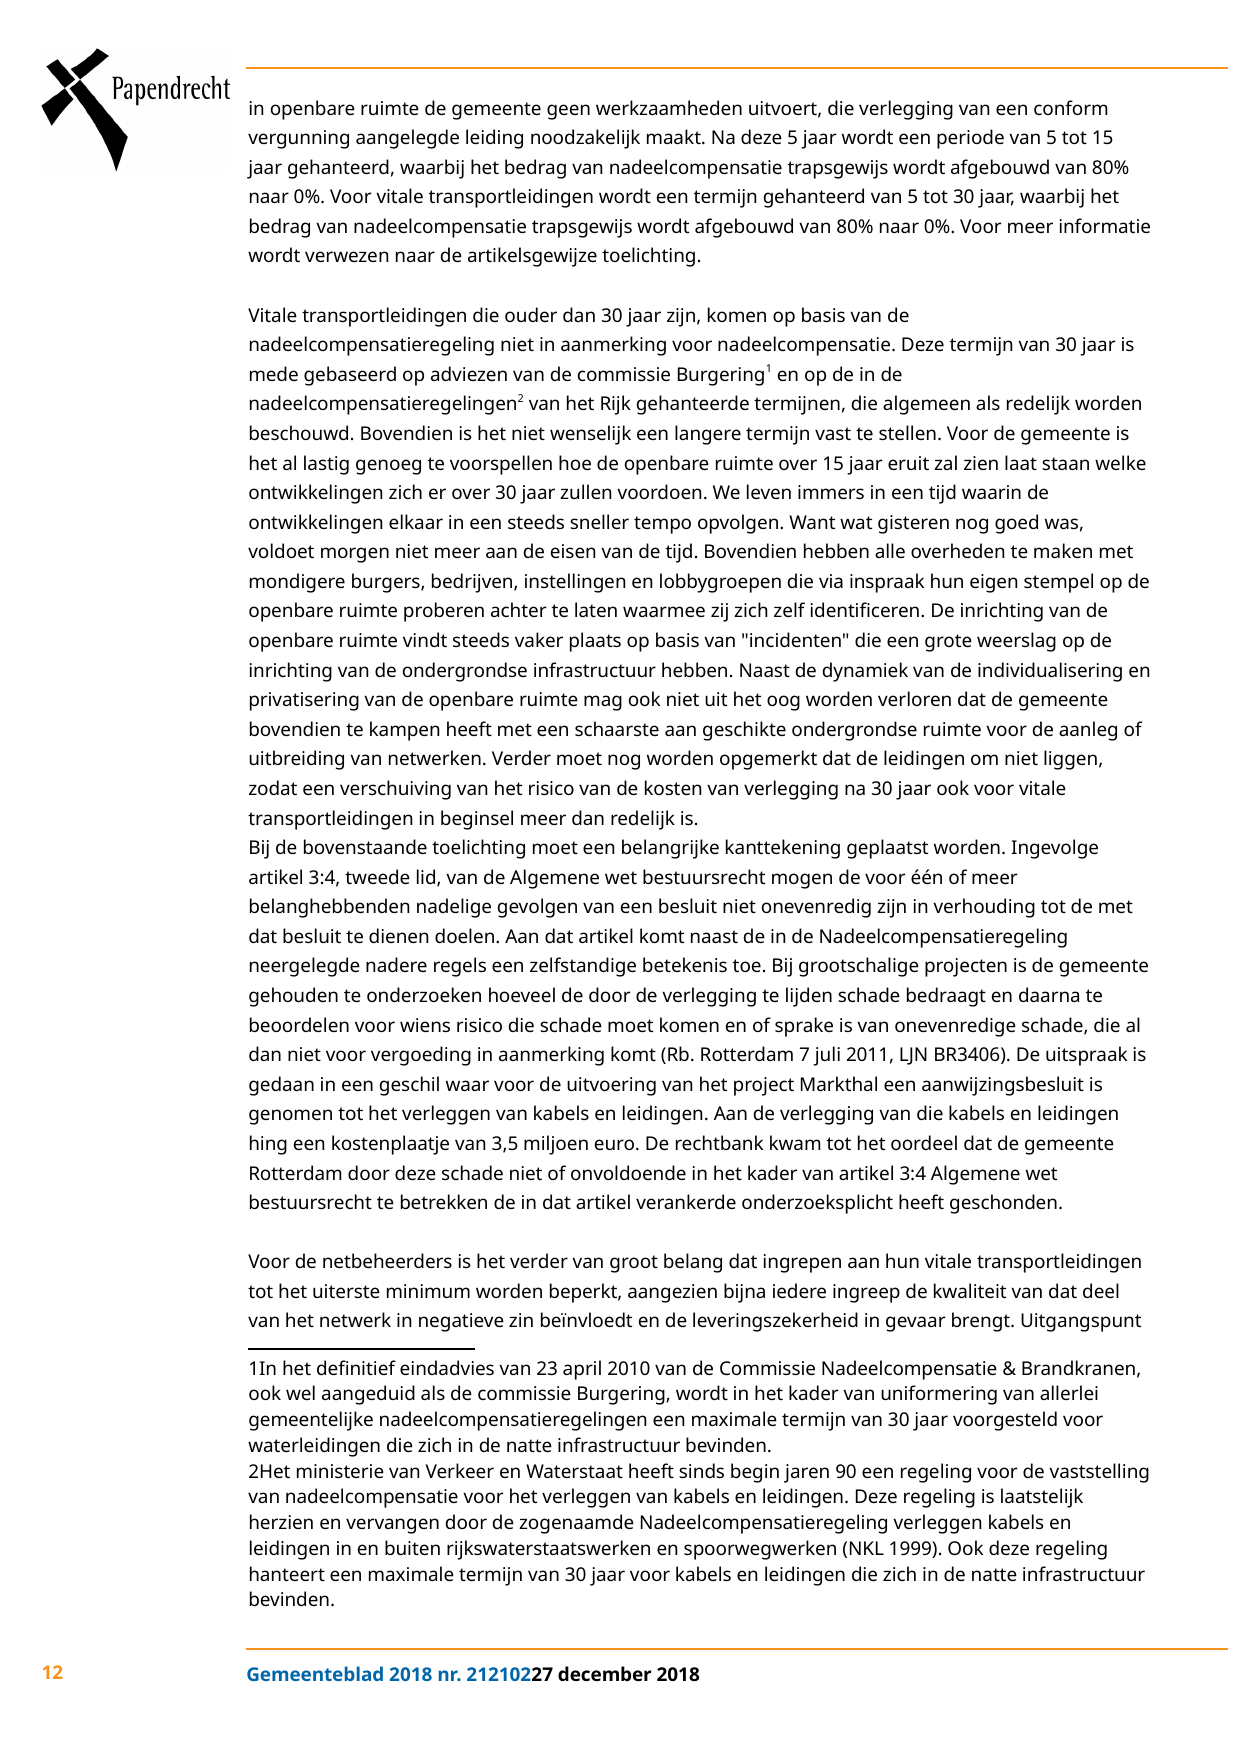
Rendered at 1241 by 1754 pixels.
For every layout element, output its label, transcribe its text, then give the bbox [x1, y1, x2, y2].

text Vitale transportleidingen die ouder dan 30 jaar zijn, komen op basis van de nadeelcompensatieregeling niet in aanmerking voor nadeelcompensatie. Deze termijn van 30 jaar is mede gebaseerd op adviezen van de commissie Burgering en op de in de nadeelcompensatieregelingen van het Rijk gehanteerde termijnen, die algemeen als redelijk worden beschouwd. Bovendien is het niet wenselijk een langere termijn vast te stellen. Voor de gemeente is het al lastig genoeg te voorspellen hoe de openbare ruimte over 15 jaar eruit zal zien laat staan welke ontwikkelingen zich er over 30 jaar zullen voordoen. We leven immers in een tijd waarin de ontwikkelingen elkaar in een steeds sneller tempo opvolgen. Want wat gisteren nog goed was, voldoet morgen niet meer aan de eisen van de tijd. Bovendien hebben alle overheden te maken met mondigere burgers, bedrijven, instellingen en lobbygroepen die via inspraak hun eigen stempel op de openbare ruimte proberen achter te laten waarmee zij zich zelf identificeren. De inrichting van de openbare ruimte vindt steeds vaker plaats op basis van "incidenten" die een grote weerslag op de inrichting van de ondergrondse infrastructuur hebben. Naast de dynamiek van de individualisering en privatisering van de openbare ruimte mag ook niet uit het oog worden verloren dat de gemeente bovendien te kampen heeft met een schaarste aan geschikte ondergrondse ruimte voor de aanleg of uitbreiding van netwerken. Verder moet nog worden opgemerkt dat de leidingen om niet liggen, zodat een verschuiving van het risico van de kosten van verlegging na 30 jaar ook voor vitale transportleidingen in beginsel meer dan redelijk is. [248, 302, 1152, 831]
text In het definitief eindadvies van 23 april 2010 van de Commissie Nadeelcompensatie & Brandkranen, ook wel aangeduid als de commissie Burgering, wordt in het kader van uniformering van allerlei gemeentelijke nadeelcompensatieregelingen een maximale termijn van 30 jaar voorgesteld voor waterleidingen die zich in de natte infrastructuur bevinden. [248, 1355, 1152, 1458]
text Bij de bovenstaande toelichting moet een belangrijke kanttekening geplaatst worden. Ingevolge artikel 3:4, tweede lid, van de Algemene wet bestuursrecht mogen de voor één of meer belanghebbenden nadelige gevolgen van een besluit niet onevenredig zijn in verhouding tot de met dat besluit te dienen doelen. Aan dat artikel komt naast de in de Nadeelcompensatieregeling neergelegde nadere regels een zelfstandige betekenis toe. Bij grootschalige projecten is de gemeente gehouden te onderzoeken hoeveel de door de verlegging te lijden schade bedraagt en daarna te beoordelen voor wiens risico die schade moet komen en of sprake is van onevenredige schade, die al dan niet voor vergoeding in aanmerking komt (Rb. Rotterdam 7 juli 2011, LJN BR3406). De uitspraak is gedaan in een geschil waar voor de uitvoering van het project Markthal een aanwijzingsbesluit is genomen tot het verleggen van kabels en leidingen. Aan de verlegging van die kabels en leidingen hing een kostenplaatje van 3,5 miljoen euro. De rechtbank kwam tot het oordeel dat de gemeente Rotterdam door deze schade niet of onvoldoende in het kader van artikel 3:4 Algemene wet bestuursrecht te betrekken de in dat artikel verankerde onderzoeksplicht heeft geschonden. [248, 834, 1152, 1215]
picture [41, 47, 231, 172]
text Voor de netbeheerders is het verder van groot belang dat ingrepen aan hun vitale transportleidingen tot het uiterste minimum worden beperkt, aangezien bijna iedere ingreep de kwaliteit van dat deel van het netwerk in negatieve zin beïnvloedt en de leveringszekerheid in gevaar brengt. Uitgangspunt [248, 1248, 1152, 1333]
text jaar gehanteerd, waarbij het bedrag van nadeelcompensatie trapsgewijs wordt afgebouwd van 80% naar 0%. Voor vitale transportleidingen wordt een termijn gehanteerd van 5 tot 30 jaar, waarbij het bedrag van nadeelcompensatie trapsgewijs wordt afgebouwd van 80% naar 0%. Voor meer informatie wordt verwezen naar de artikelsgewijze toelichting. [248, 154, 1152, 268]
text Het ministerie van Verkeer en Waterstaat heeft sinds begin jaren 90 een regeling voor de vaststelling van nadeelcompensatie voor het verleggen van kabels en leidingen. Deze regeling is laatstelijk herzien en vervangen door de zogenaamde Nadeelcompensatieregeling verleggen kabels en leidingen in en buiten rijkswaterstaatswerken en spoorwegwerken (NKL 1999). Ook deze regeling hanteert een maximale termijn van 30 jaar voor kabels en leidingen die zich in de natte infrastructuur bevinden. [248, 1458, 1152, 1612]
text in openbare ruimte de gemeente geen werkzaamheden uitvoert, die verlegging van een conform vergunning aangelegde leiding noodzakelijk maakt. Na deze 5 jaar wordt een periode van 5 tot 15 [248, 95, 1152, 150]
